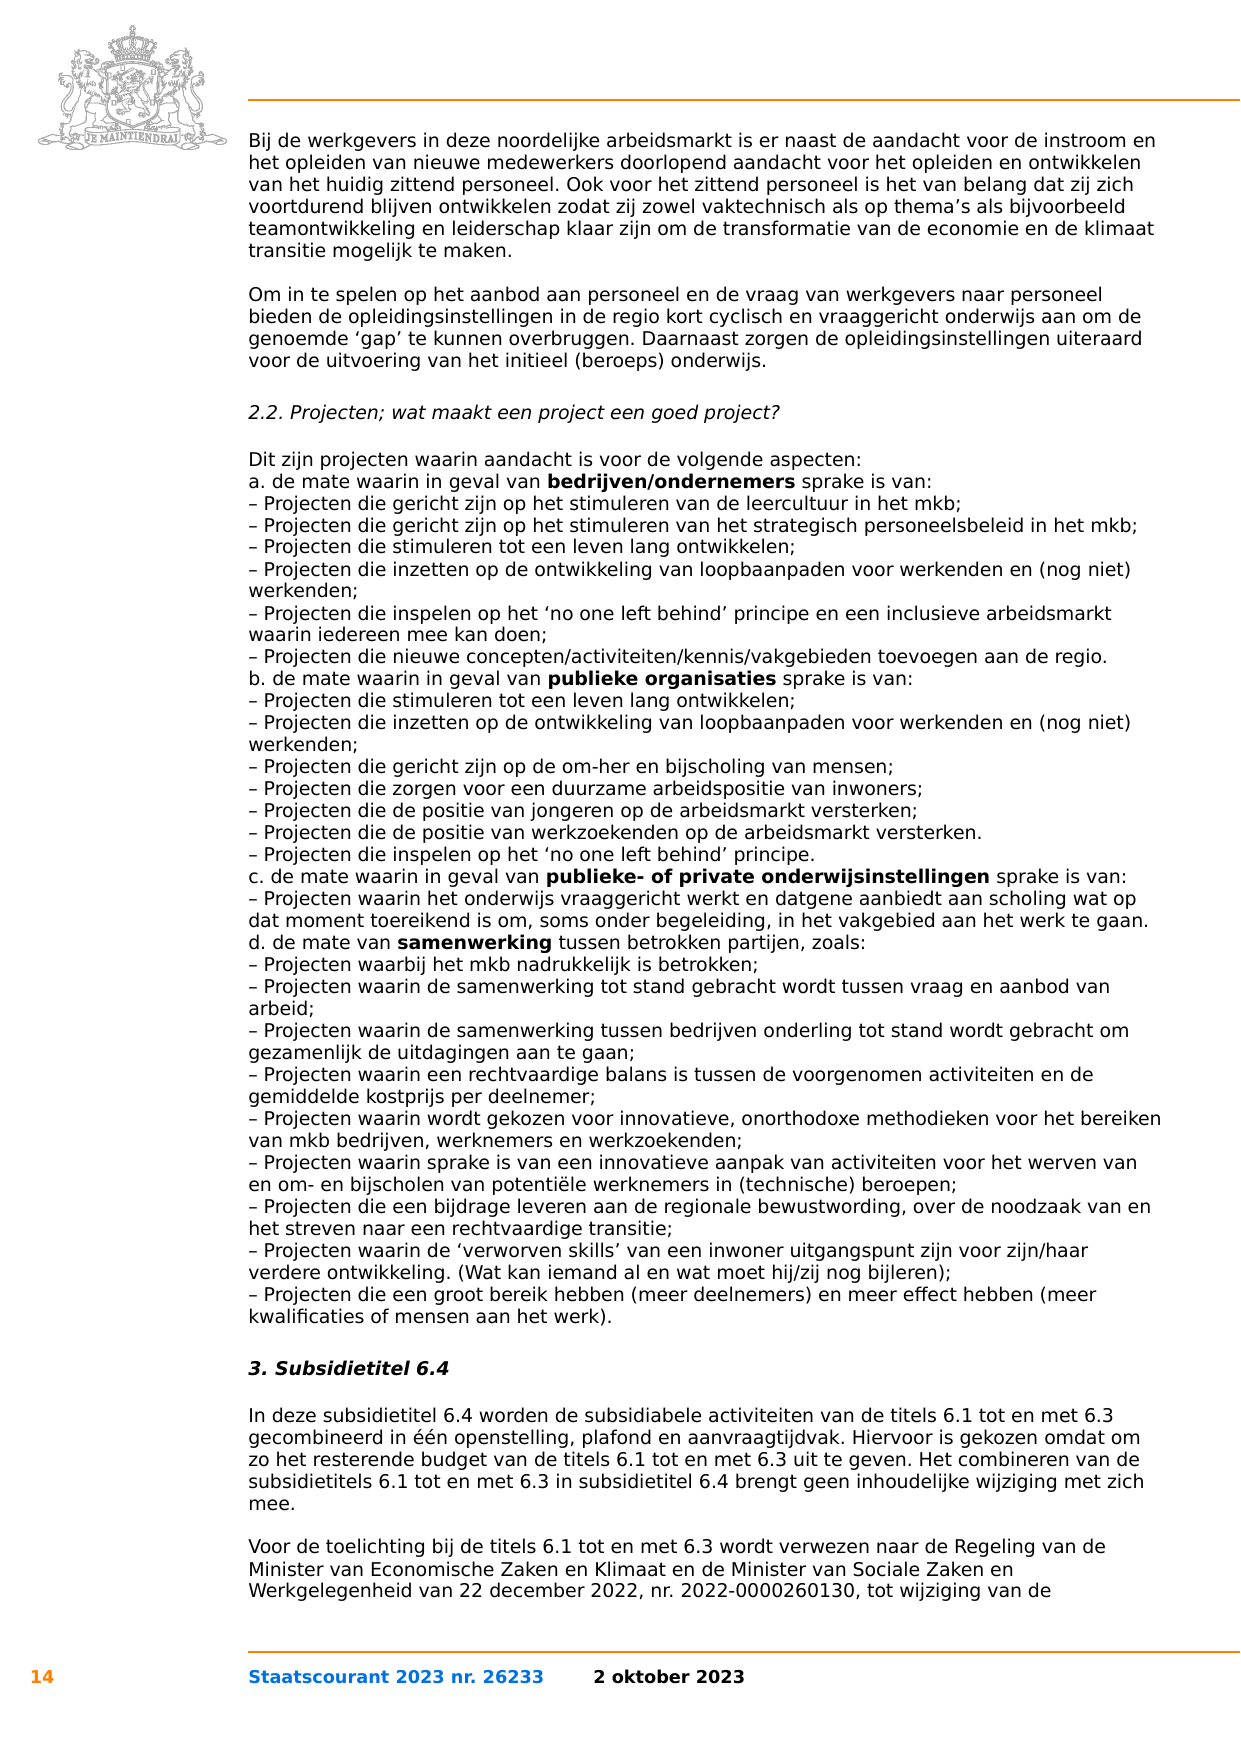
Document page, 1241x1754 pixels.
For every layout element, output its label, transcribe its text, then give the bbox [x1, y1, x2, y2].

text Dit zijn projecten waarin aandacht is voor de volgende aspecten: [248, 448, 1163, 471]
text b. de mate waarin in geval van publieke organisaties sprake is van: [248, 668, 1163, 690]
text – Projecten waarin de ‘verworven skills’ van een inwoner uitgangspunt zijn voor zijn/haar verdere ontwikkeling. (Wat kan iemand al en wat moet hij/zij nog bijleren); [248, 1240, 1163, 1284]
text – Projecten die een bijdrage leveren aan de regionale bewustwording, over de noodzaak van en het streven naar een rechtvaardige transitie; [248, 1196, 1163, 1240]
text – Projecten waarin een rechtvaardige balans is tussen de voorgenomen activiteiten en de gemiddelde kostprijs per deelnemer; [248, 1064, 1163, 1108]
text – Projecten die inspelen op het ‘no one left behind’ principe en een inclusieve arbeidsmarkt waarin iedereen mee kan doen; [248, 602, 1163, 646]
text – Projecten waarin wordt gekozen voor innovatieve, onorthodoxe methodieken voor het bereiken van mkb bedrijven, werknemers en werkzoekenden; [248, 1108, 1163, 1152]
text – Projecten die een groot bereik hebben (meer deelnemers) en meer effect hebben (meer kwalificaties of mensen aan het werk). [248, 1284, 1163, 1328]
text – Projecten die gericht zijn op het stimuleren van de leercultuur in het mkb; [248, 492, 1163, 514]
text – Projecten die stimuleren tot een leven lang ontwikkelen; [248, 536, 1163, 558]
text – Projecten die de positie van werkzoekenden op de arbeidsmarkt versterken. [248, 822, 1163, 844]
text Om in te spelen op het aanbod aan personeel en de vraag van werkgevers naar personeel bieden de opleidingsinstellingen in de regio kort cyclisch en vraaggericht onderwijs aan om de genoemde ‘gap’ te kunnen overbruggen. Daarnaast zorgen de opleidingsinstellingen uiteraard voor de uitvoering van het initieel (beroeps) onderwijs. [248, 284, 1163, 372]
subtitle 3. Subsidietitel 6.4 [248, 1358, 1163, 1380]
text – Projecten die stimuleren tot een leven lang ontwikkelen; [248, 690, 1163, 712]
text – Projecten die de positie van jongeren op de arbeidsmarkt versterken; [248, 800, 1163, 822]
text – Projecten die zorgen voor een duurzame arbeidspositie van inwoners; [248, 778, 1163, 800]
text d. de mate van samenwerking tussen betrokken partijen, zoals: [248, 932, 1163, 954]
text a. de mate waarin in geval van bedrijven/ondernemers sprake is van: [248, 471, 1163, 492]
text – Projecten die gericht zijn op het stimuleren van het strategisch personeelsbeleid in het mkb; [248, 514, 1163, 536]
text – Projecten die inzetten op de ontwikkeling van loopbaanpaden voor werkenden en (nog niet) werkenden; [248, 558, 1163, 602]
text – Projecten waarin de samenwerking tussen bedrijven onderling tot stand wordt gebracht om gezamenlijk de uitdagingen aan te gaan; [248, 1020, 1163, 1064]
text – Projecten waarbij het mkb nadrukkelijk is betrokken; [248, 954, 1163, 976]
text – Projecten waarin sprake is van een innovatieve aanpak van activiteiten voor het werven van en om- en bijscholen van potentiële werknemers in (technische) beroepen; [248, 1152, 1163, 1196]
subtitle 2.2. Projecten; wat maakt een project een goed project? [248, 402, 1163, 423]
picture [38, 25, 227, 150]
text – Projecten die inspelen op het ‘no one left behind’ principe. [248, 844, 1163, 866]
text In deze subsidietitel 6.4 worden de subsidiabele activiteiten van de titels 6.1 tot en met 6.3 gecombineerd in één openstelling, plafond en aanvraagtijdvak. Hiervoor is gekozen omdat om zo het resterende budget van de titels 6.1 tot en met 6.3 uit te geven. Het combineren van de subsidietitels 6.1 tot en met 6.3 in subsidietitel 6.4 brengt geen inhoudelijke wijziging met zich mee. [248, 1405, 1163, 1514]
text – Projecten die nieuwe concepten/activiteiten/kennis/vakgebieden toevoegen aan de regio. [248, 646, 1163, 668]
text – Projecten die gericht zijn op de om-her en bijscholing van mensen; [248, 756, 1163, 778]
text – Projecten waarin het onderwijs vraaggericht werkt en datgene aanbiedt aan scholing wat op dat moment toereikend is om, soms onder begeleiding, in het vakgebied aan het werk te gaan. [248, 888, 1163, 932]
text Voor de toelichting bij de titels 6.1 tot en met 6.3 wordt verwezen naar de Regeling van de Minister van Economische Zaken en Klimaat en de Minister van Sociale Zaken en Werkgelegenheid van 22 december 2022, nr. 2022-0000260130, tot wijziging van de [248, 1536, 1163, 1602]
text Bij de werkgevers in deze noordelijke arbeidsmarkt is er naast de aandacht voor de instroom en het opleiden van nieuwe medewerkers doorlopend aandacht voor het opleiden en ontwikkelen van het huidig zittend personeel. Ook voor het zittend personeel is het van belang dat zij zich voortdurend blijven ontwikkelen zodat zij zowel vaktechnisch als op thema’s als bijvoorbeeld teamontwikkeling en leiderschap klaar zijn om de transformatie van de economie en de klimaat transitie mogelijk te maken. [248, 130, 1163, 262]
text – Projecten die inzetten op de ontwikkeling van loopbaanpaden voor werkenden en (nog niet) werkenden; [248, 712, 1163, 756]
text – Projecten waarin de samenwerking tot stand gebracht wordt tussen vraag en aanbod van arbeid; [248, 976, 1163, 1020]
text c. de mate waarin in geval van publieke- of private onderwijsinstellingen sprake is van: [248, 866, 1163, 888]
